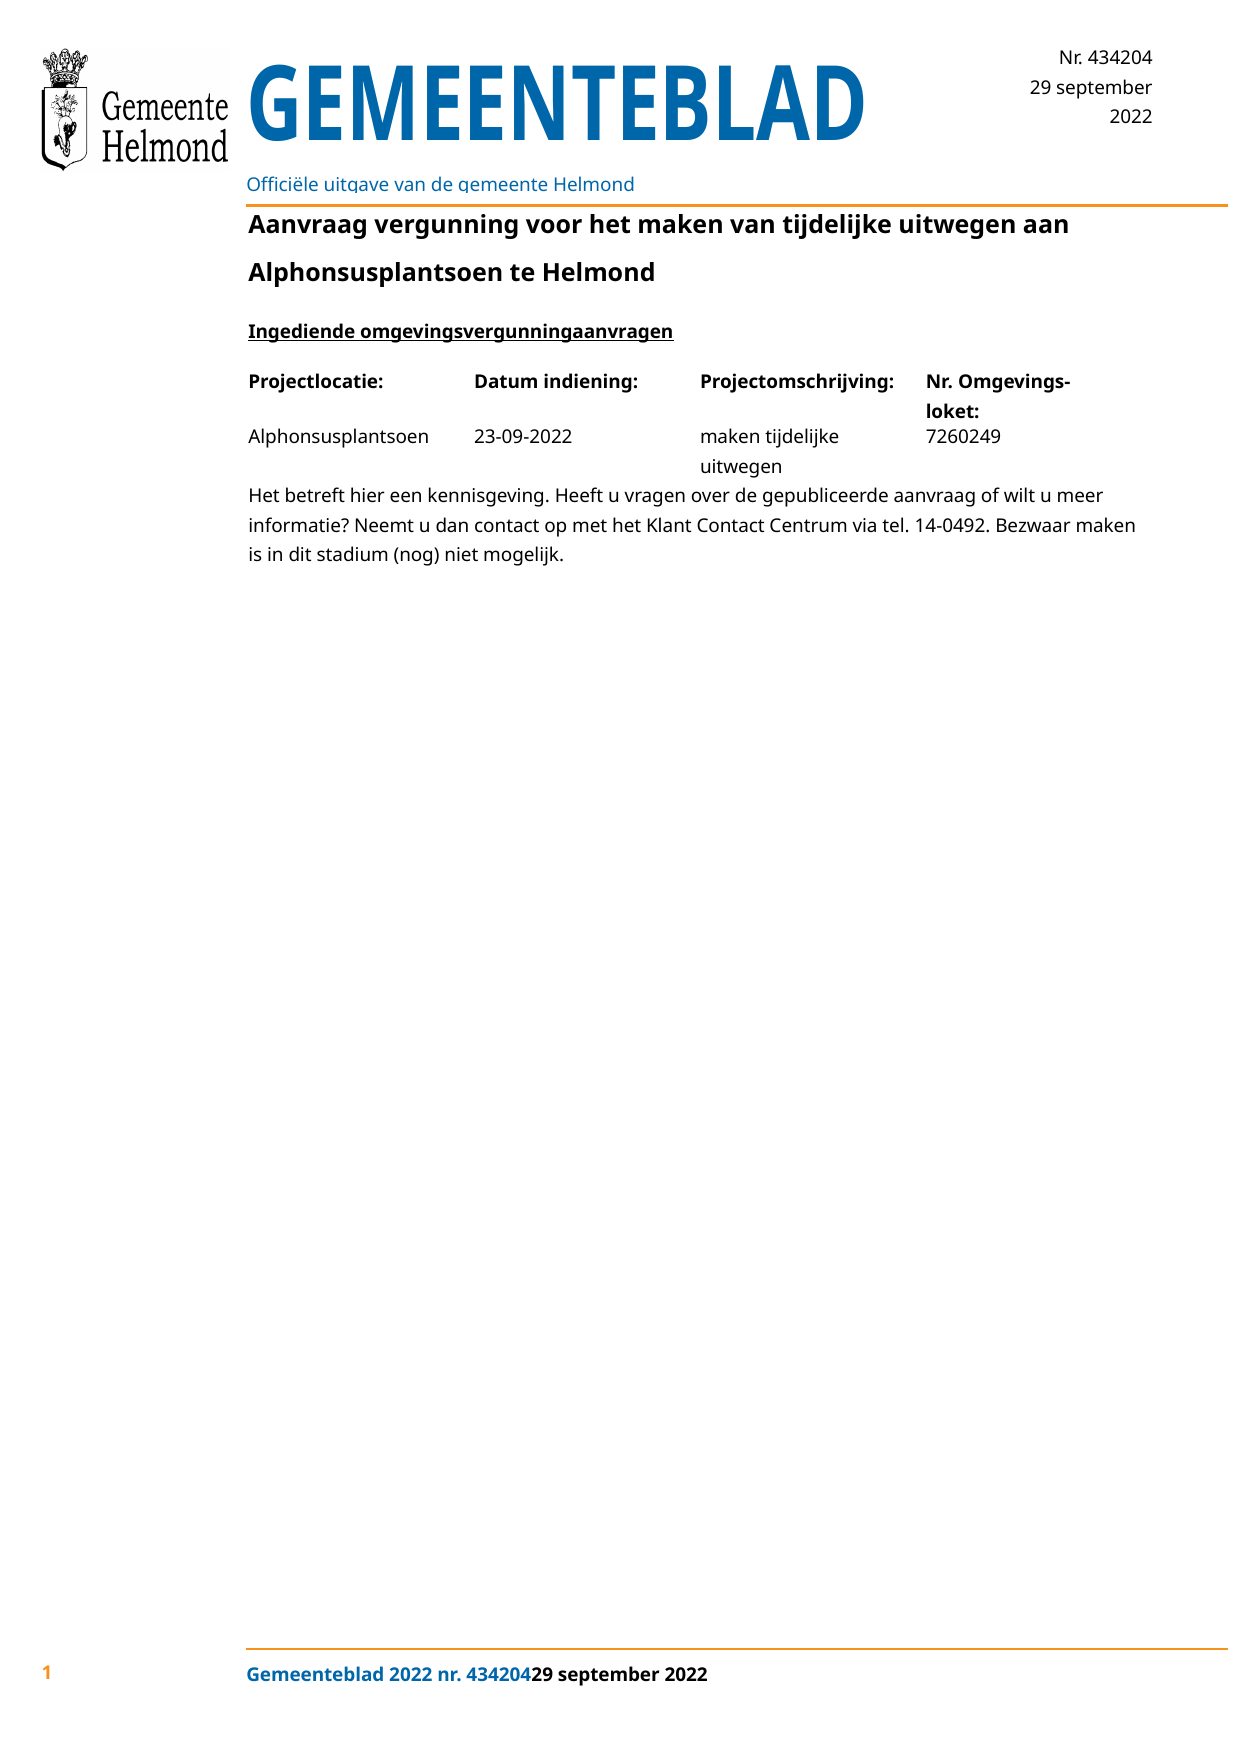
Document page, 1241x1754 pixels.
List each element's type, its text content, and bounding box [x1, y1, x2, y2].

picture [41, 47, 231, 172]
text Het betreft hier een kennisgeving. Heeft u vragen over de gepubliceerde aanvraag of wilt u meer informatie? Neemt u dan contact op met het Klant Contact Centrum via tel. 14-0492. Bezwaar maken is in dit stadium (nog) niet mogelijk. [248, 482, 1152, 567]
table_cell 23-09-2022 [474, 424, 700, 479]
text Aanvraag vergunning voor het maken van tijdelijke uitwegen aan Alphonsusplantsoen te Helmond [248, 207, 1152, 288]
table_header Datum indiening: [474, 369, 700, 424]
table_header Projectomschrijving: [700, 369, 926, 424]
table_cell 7260249 [926, 424, 1152, 479]
table_cell Alphonsusplantsoen [248, 424, 474, 479]
table_header Projectlocatie: [248, 369, 474, 424]
table_cell maken tijdelijke uitwegen [700, 424, 926, 479]
table_header Nr. Omgevings- loket: [926, 369, 1152, 424]
text Ingediende omgevingsvergunningaanvragen [248, 318, 1152, 344]
